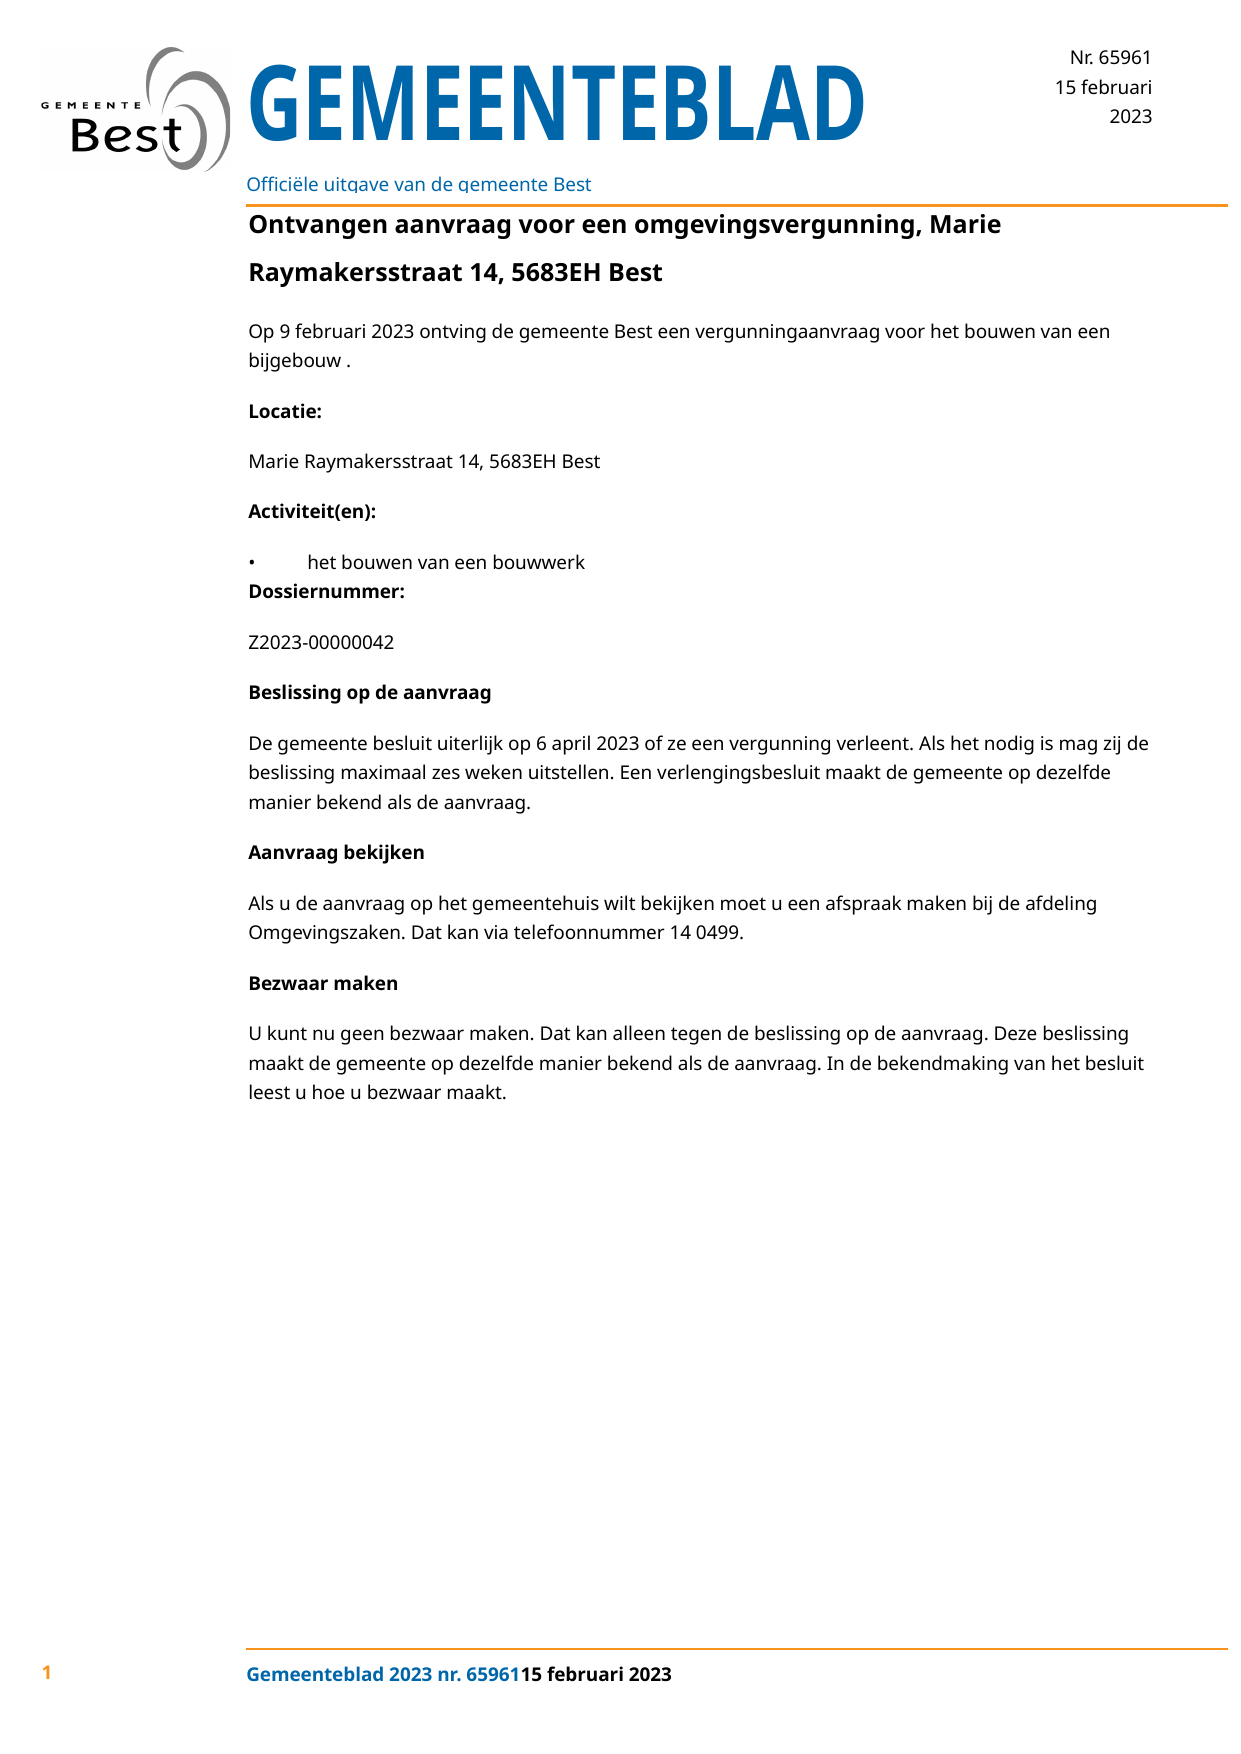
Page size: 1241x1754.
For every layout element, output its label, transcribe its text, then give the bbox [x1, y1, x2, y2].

text Dossiernummer: [248, 579, 1152, 604]
text Aanvraag bekijken [248, 839, 1152, 865]
text U kunt nu geen bezwaar maken. Dat kan alleen tegen de beslissing op de aanvraag. Deze beslissing maakt de gemeente op dezelfde manier bekend als de aanvraag. In de bekendmaking van het besluit leest u hoe u bezwaar maakt. [248, 1020, 1152, 1105]
text Locatie: [248, 398, 1152, 424]
text De gemeente besluit uiterlijk op 6 april 2023 of ze een vergunning verleent. Als het nodig is mag zij de beslissing maximaal zes weken uitstellen. Een verlengingsbesluit maakt de gemeente op dezelfde manier bekend als de aanvraag. [248, 730, 1152, 815]
list het bouwen van een bouwwerk [248, 549, 1152, 575]
text Activiteit(en): [248, 499, 1152, 524]
text Bezwaar maken [248, 970, 1152, 996]
text Ontvangen aanvraag voor een omgevingsvergunning, Marie Raymakersstraat 14, 5683EH Best [248, 207, 1152, 288]
text Als u de aanvraag op het gemeentehuis wilt bekijken moet u een afspraak maken bij de afdeling Omgevingszaken. Dat kan via telefoonnummer 14 0499. [248, 890, 1152, 945]
text Marie Raymakersstraat 14, 5683EH Best [248, 448, 1152, 474]
picture [41, 47, 231, 172]
text Op 9 februari 2023 ontving de gemeente Best een vergunningaanvraag voor het bouwen van een bijgebouw . [248, 318, 1152, 373]
text Beslissing op de aanvraag [248, 679, 1152, 705]
text Z2023-00000042 [248, 629, 1152, 655]
